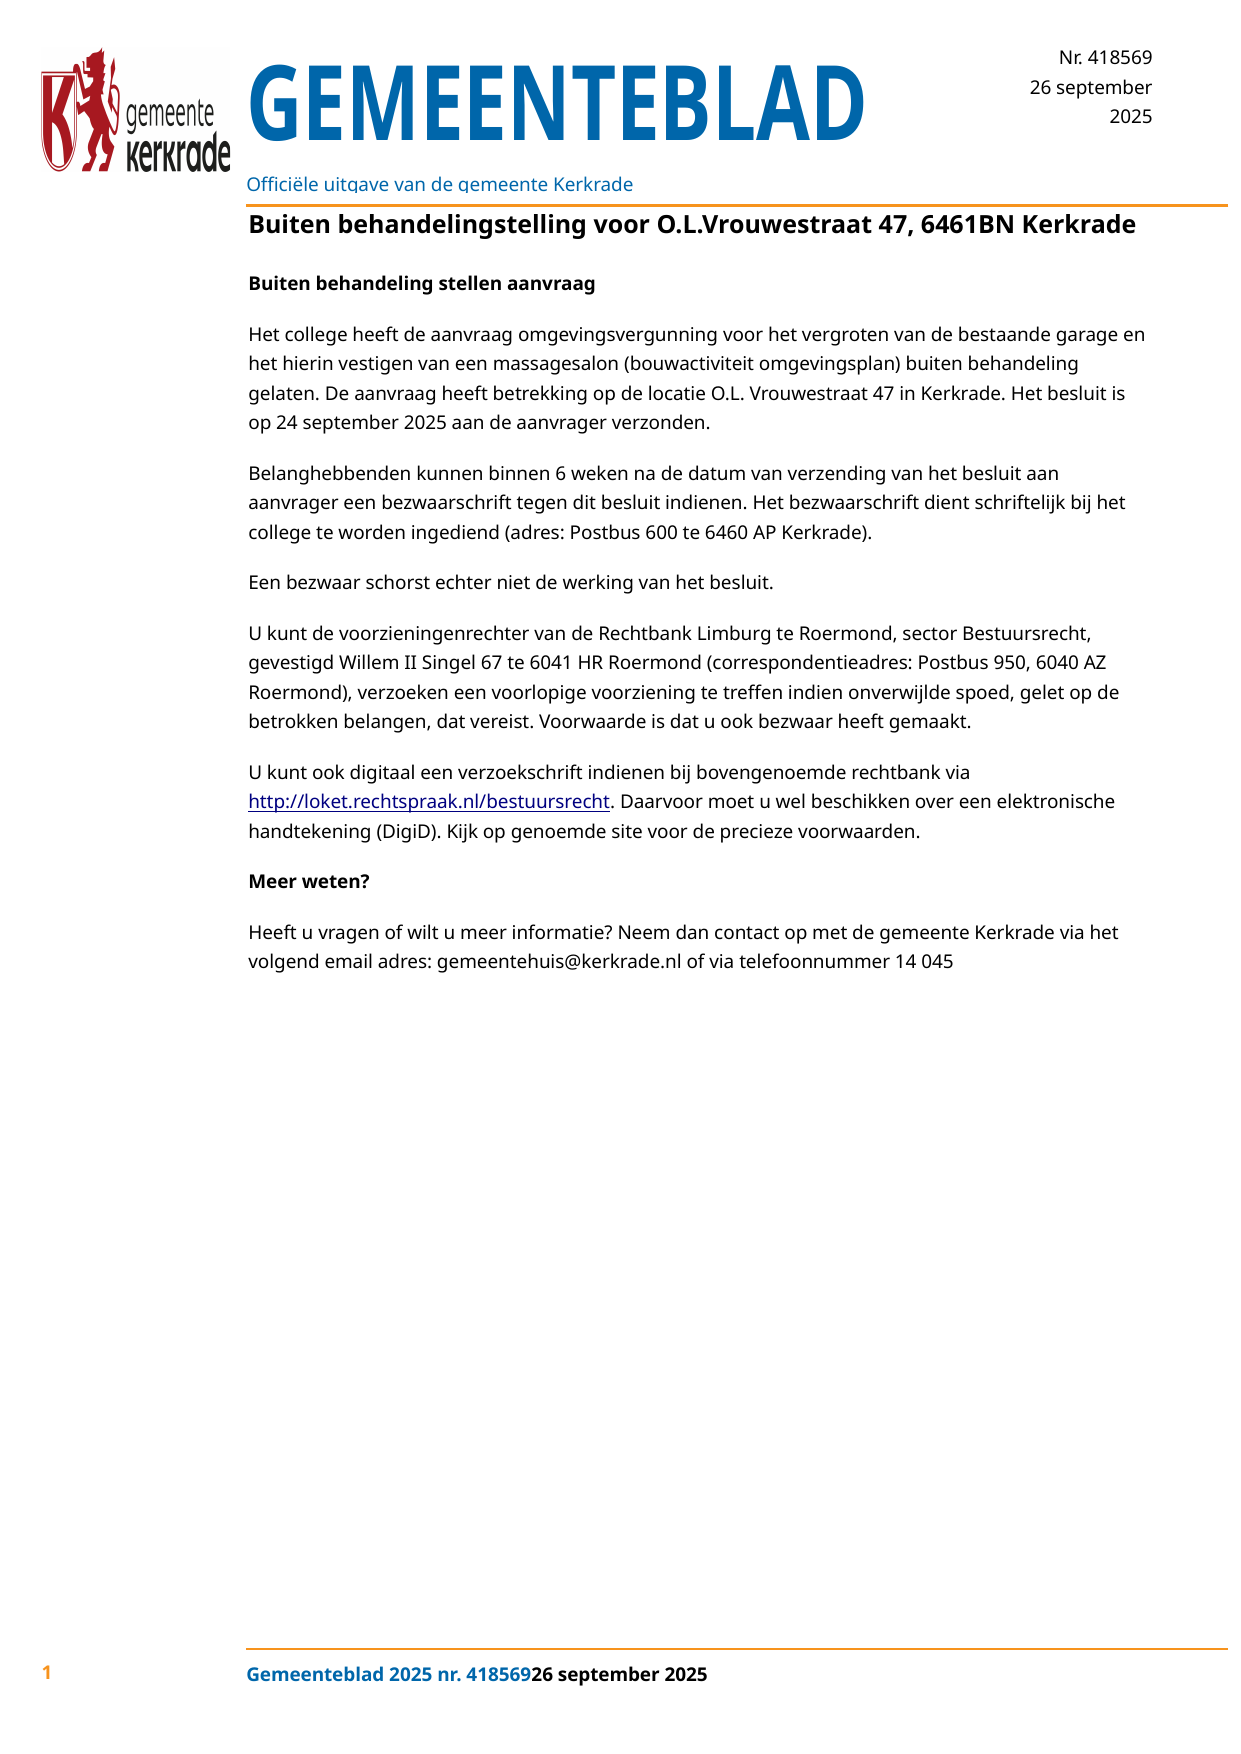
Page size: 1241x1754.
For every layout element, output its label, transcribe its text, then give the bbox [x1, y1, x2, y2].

text Het college heeft de aanvraag omgevingsvergunning voor het vergroten van de bestaande garage en het hierin vestigen van een massagesalon (bouwactiviteit omgevingsplan) buiten behandeling gelaten. De aanvraag heeft betrekking op de locatie O.L. Vrouwestraat 47 in Kerkrade. Het besluit is op 24 september 2025 aan de aanvrager verzonden. [248, 321, 1152, 435]
text Meer weten? [248, 869, 1152, 894]
text Buiten behandelingstelling voor O.L.Vrouwestraat 47, 6461BN Kerkrade [248, 207, 1152, 241]
text U kunt de voorzieningenrechter van de Rechtbank Limburg te Roermond, sector Bestuursrecht, gevestigd Willem II Singel 67 te 6041 HR Roermond (correspondentieadres: Postbus 950, 6040 AZ Roermond), verzoeken een voorlopige voorziening te treffen indien onverwijlde spoed, gelet op de betrokken belangen, dat vereist. Voorwaarde is dat u ook bezwaar heeft gemaakt. [248, 620, 1152, 734]
picture [41, 47, 231, 172]
text Belanghebbenden kunnen binnen 6 weken na de datum van verzending van het besluit aan aanvrager een bezwaarschrift tegen dit besluit indienen. Het bezwaarschrift dient schriftelijk bij het college te worden ingediend (adres: Postbus 600 te 6460 AP Kerkrade). [248, 460, 1152, 545]
text Heeft u vragen of wilt u meer informatie? Neem dan contact op met de gemeente Kerkrade via het volgend email adres: gemeentehuis@kerkrade.nl of via telefoonnummer 14 045 [248, 919, 1152, 974]
text U kunt ook digitaal een verzoekschrift indienen bij bovengenoemde rechtbank via http://loket.rechtspraak.nl/bestuursrecht. Daarvoor moet u wel beschikken over een elektronische handtekening (DigiD). Kijk op genoemde site voor de precieze voorwaarden. [248, 759, 1152, 844]
text Buiten behandeling stellen aanvraag [248, 270, 1152, 296]
text Een bezwaar schorst echter niet de werking van het besluit. [248, 569, 1152, 595]
